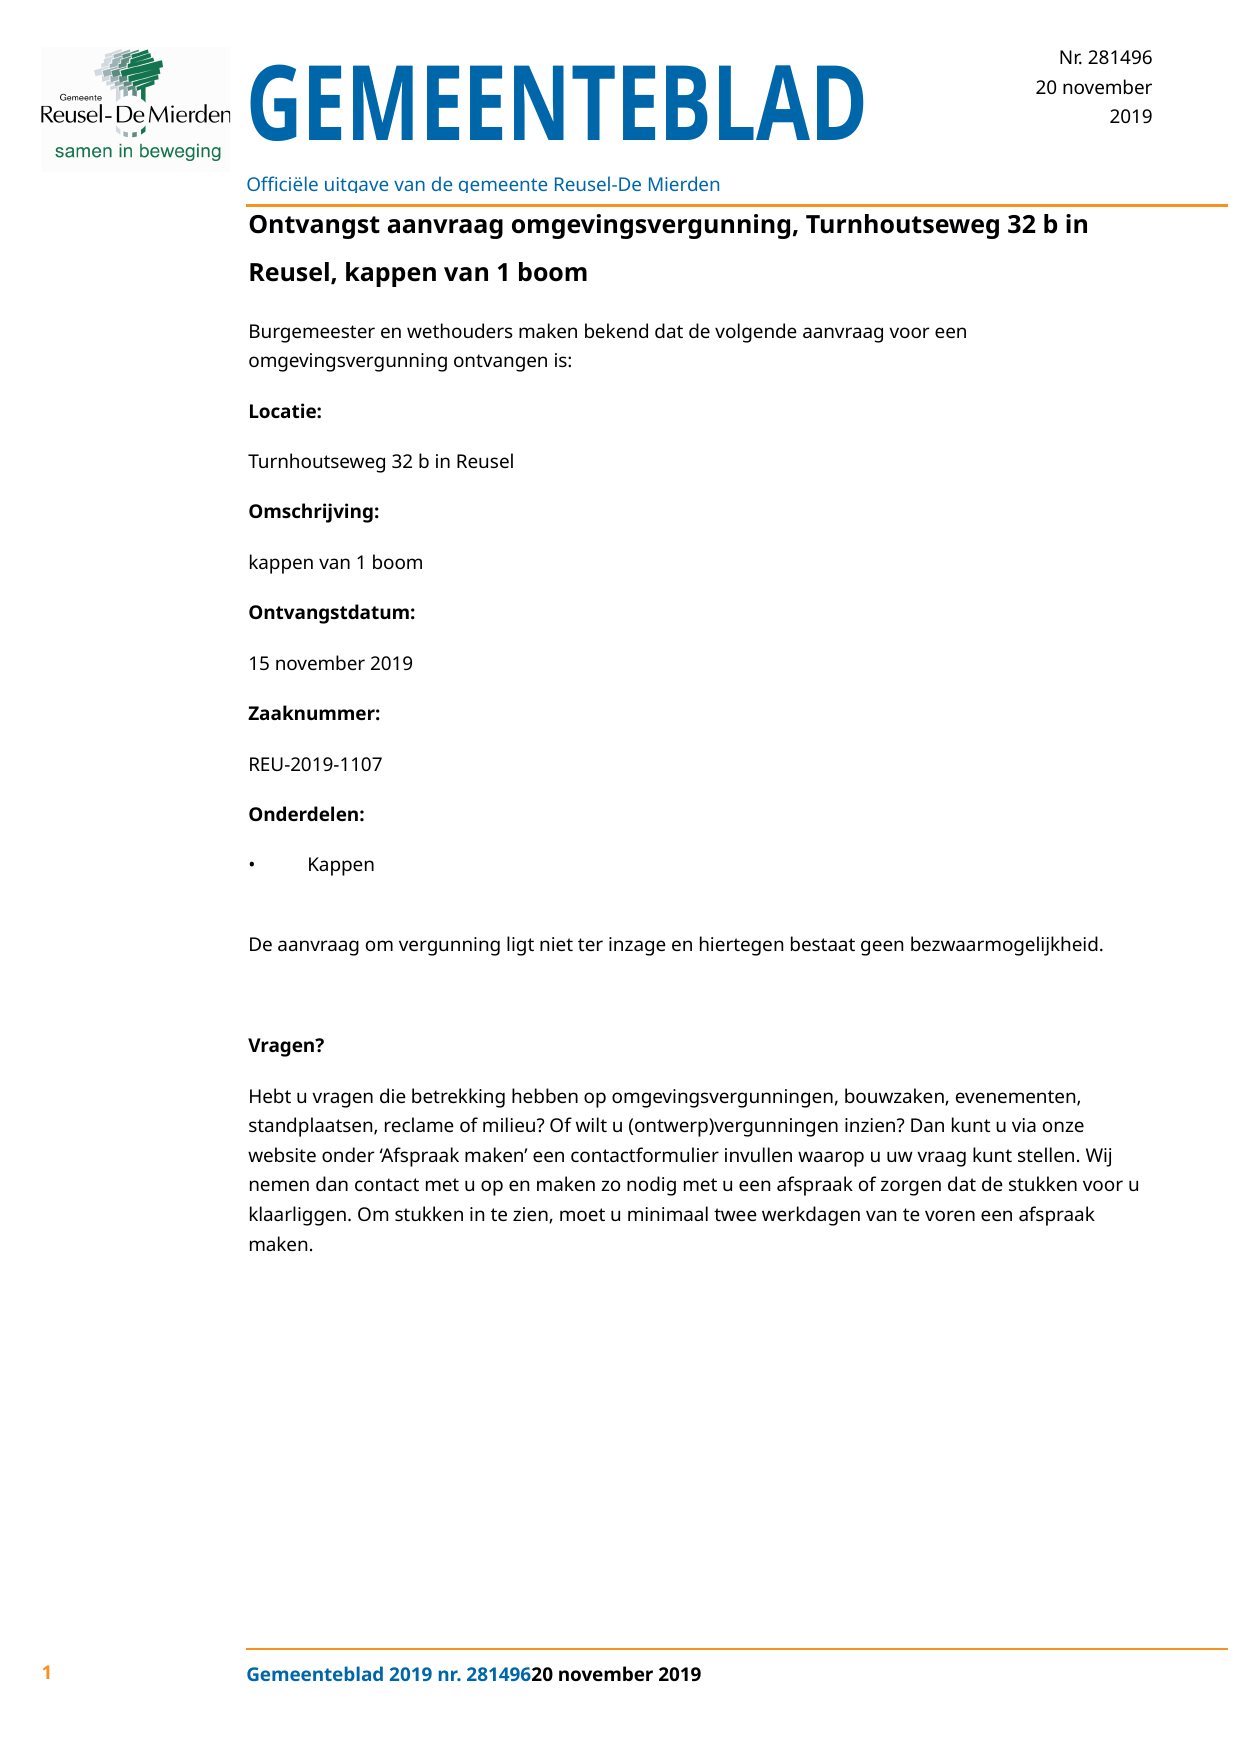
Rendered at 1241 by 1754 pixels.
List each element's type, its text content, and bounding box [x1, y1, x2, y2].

text Turnhoutseweg 32 b in Reusel [248, 448, 1152, 474]
text kappen van 1 boom [248, 549, 1152, 575]
text Hebt u vragen die betrekking hebben op omgevingsvergunningen, bouwzaken, evenementen, standplaatsen, reclame of milieu? Of wilt u (ontwerp)vergunningen inzien? Dan kunt u via onze website onder ‘Afspraak maken’ een contactformulier invullen waarop u uw vraag kunt stellen. Wij nemen dan contact met u op en maken zo nodig met u een afspraak of zorgen dat de stukken voor u klaarliggen. Om stukken in te zien, moet u minimaal twee werkdagen van te voren een afspraak maken. [248, 1083, 1152, 1257]
text Ontvangst aanvraag omgevingsvergunning, Turnhoutseweg 32 b in Reusel, kappen van 1 boom [248, 207, 1152, 288]
picture [41, 47, 231, 172]
text Vragen? [248, 1032, 1152, 1058]
text 15 november 2019 [248, 650, 1152, 676]
text Ontvangstdatum: [248, 599, 1152, 625]
text REU-2019-1107 [248, 751, 1152, 777]
text Zaaknummer: [248, 700, 1152, 726]
text Burgemeester en wethouders maken bekend dat de volgende aanvraag voor een omgevingsvergunning ontvangen is: [248, 318, 1152, 373]
text Onderdelen: [248, 801, 1152, 827]
text Omschrijving: [248, 499, 1152, 524]
list Kappen [248, 852, 1152, 877]
text De aanvraag om vergunning ligt niet ter inzage en hiertegen bestaat geen bezwaarmogelijkheid. [248, 932, 1152, 957]
text Locatie: [248, 398, 1152, 424]
